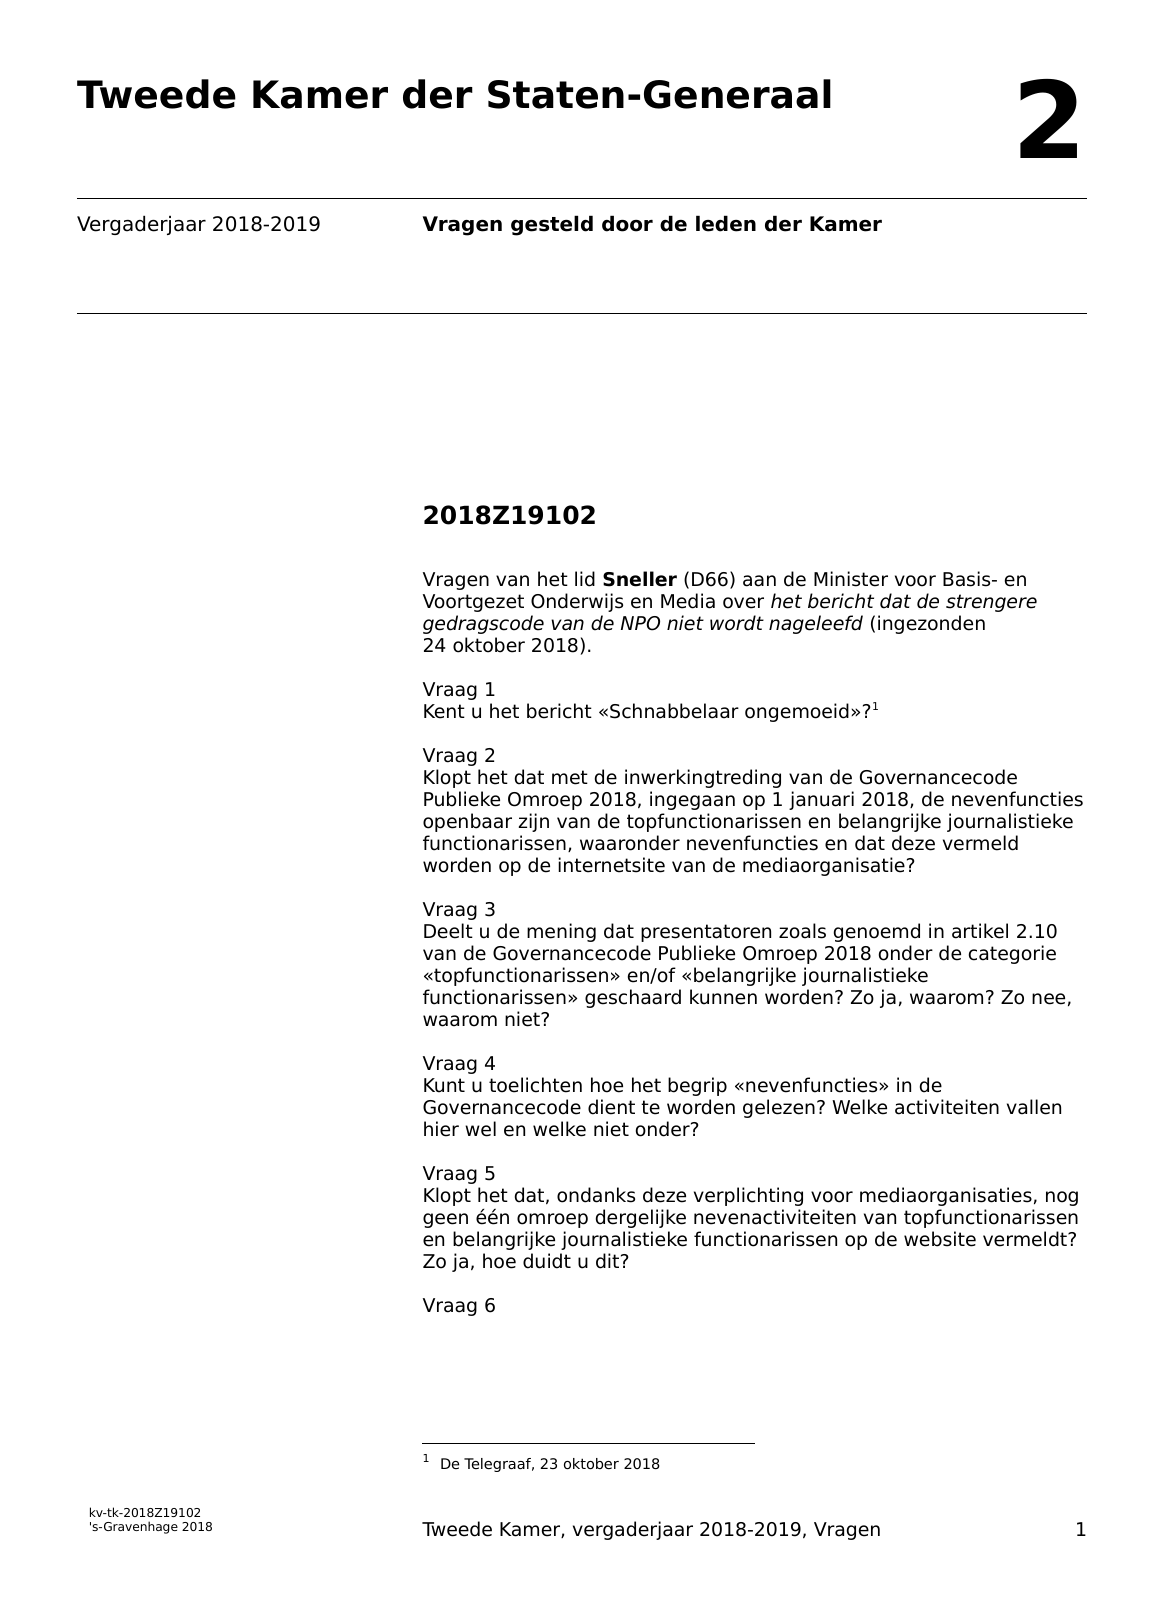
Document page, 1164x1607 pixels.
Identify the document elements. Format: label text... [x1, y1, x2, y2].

table_cell Vergaderjaar 2018-2019 [77, 199, 422, 313]
table_header Tweede Kamer der Staten-Generaal [77, 59, 886, 198]
text Vraag 3 [422, 899, 1087, 921]
text De Telegraaf, 23 oktober 2018 [422, 1452, 1087, 1474]
text 2018Z19102 [422, 501, 1087, 531]
table_header 2 [886, 59, 1087, 198]
text Kunt u toelichten hoe het begrip «nevenfuncties» in de Governancecode dient te worden gelezen? Welke activiteiten vallen hier wel en welke niet onder? [422, 1075, 1087, 1141]
text 's-Gravenhage 2018 [88, 1520, 323, 1534]
text kv-tk-2018Z19102 [88, 1506, 323, 1520]
text Vraag 2 [422, 745, 1087, 767]
text Vragen van het lid Sneller (D66) aan de Minister voor Basis- en Voortgezet Onderwijs en Media over het bericht dat de strengere gedragscode van de NPO niet wordt nageleefd (ingezonden 24 oktober 2018). [422, 569, 1087, 657]
text Vraag 6 [422, 1295, 1087, 1317]
text Klopt het dat met de inwerkingtreding van de Governancecode Publieke Omroep 2018, ingegaan op 1 januari 2018, de nevenfuncties openbaar zijn van de topfunctionarissen en belangrijke journalistieke functionarissen, waaronder nevenfuncties en dat deze vermeld worden op de internetsite van de mediaorganisatie? [422, 767, 1087, 877]
text Vraag 5 [422, 1163, 1087, 1185]
text Deelt u de mening dat presentatoren zoals genoemd in artikel 2.10 van de Governancecode Publieke Omroep 2018 onder de categorie «topfunctionarissen» en/of «belangrijke journalistieke functionarissen» geschaard kunnen worden? Zo ja, waarom? Zo nee, waarom niet? [422, 921, 1087, 1031]
text Vraag 4 [422, 1053, 1087, 1075]
text Klopt het dat, ondanks deze verplichting voor mediaorganisaties, nog geen één omroep dergelijke nevenactiviteiten van topfunctionarissen en belangrijke journalistieke functionarissen op de website vermeldt? Zo ja, hoe duidt u dit? [422, 1185, 1087, 1273]
table_cell Vragen gesteld door de leden der Kamer [422, 199, 1087, 313]
text Kent u het bericht «Schnabbelaar ongemoeid»? [422, 701, 1087, 723]
text Vraag 1 [422, 679, 1087, 701]
